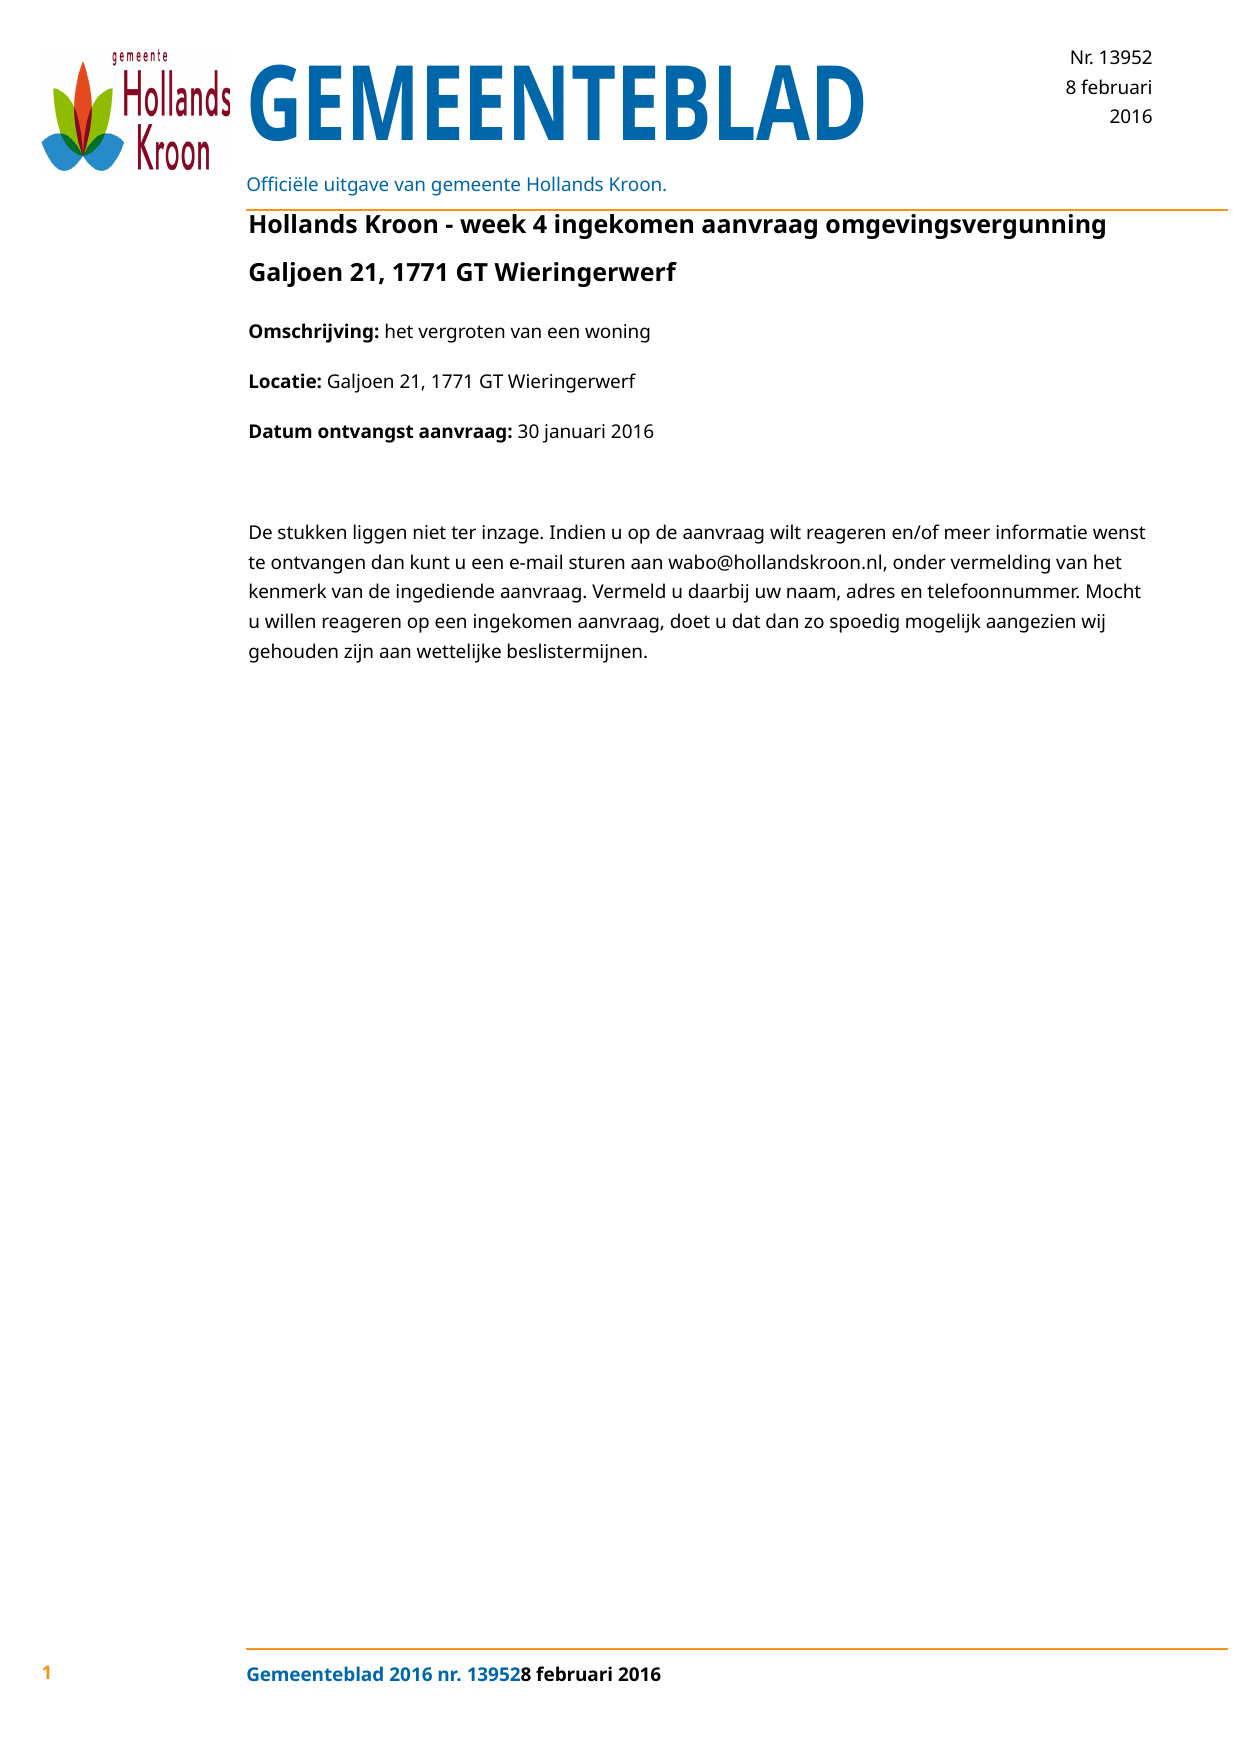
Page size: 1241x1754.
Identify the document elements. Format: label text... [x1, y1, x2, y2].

text Datum ontvangst aanvraag: 30 januari 2016 [248, 419, 1152, 444]
picture [41, 47, 231, 172]
text Hollands Kroon - week 4 ingekomen aanvraag omgevingsvergunning Galjoen 21, 1771 GT Wieringerwerf [248, 211, 1152, 288]
text Omschrijving: het vergroten van een woning [248, 318, 1152, 344]
text Locatie: Galjoen 21, 1771 GT Wieringerwerf [248, 368, 1152, 394]
text De stukken liggen niet ter inzage. Indien u op de aanvraag wilt reageren en/of meer informatie wenst te ontvangen dan kunt u een e-mail sturen aan wabo@hollandskroon.nl, onder vermelding van het kenmerk van de ingediende aanvraag. Vermeld u daarbij uw naam, adres en telefoonnummer. Mocht u willen reageren op een ingekomen aanvraag, doet u dat dan zo spoedig mogelijk aangezien wij gehouden zijn aan wettelijke beslistermijnen. [248, 519, 1152, 664]
